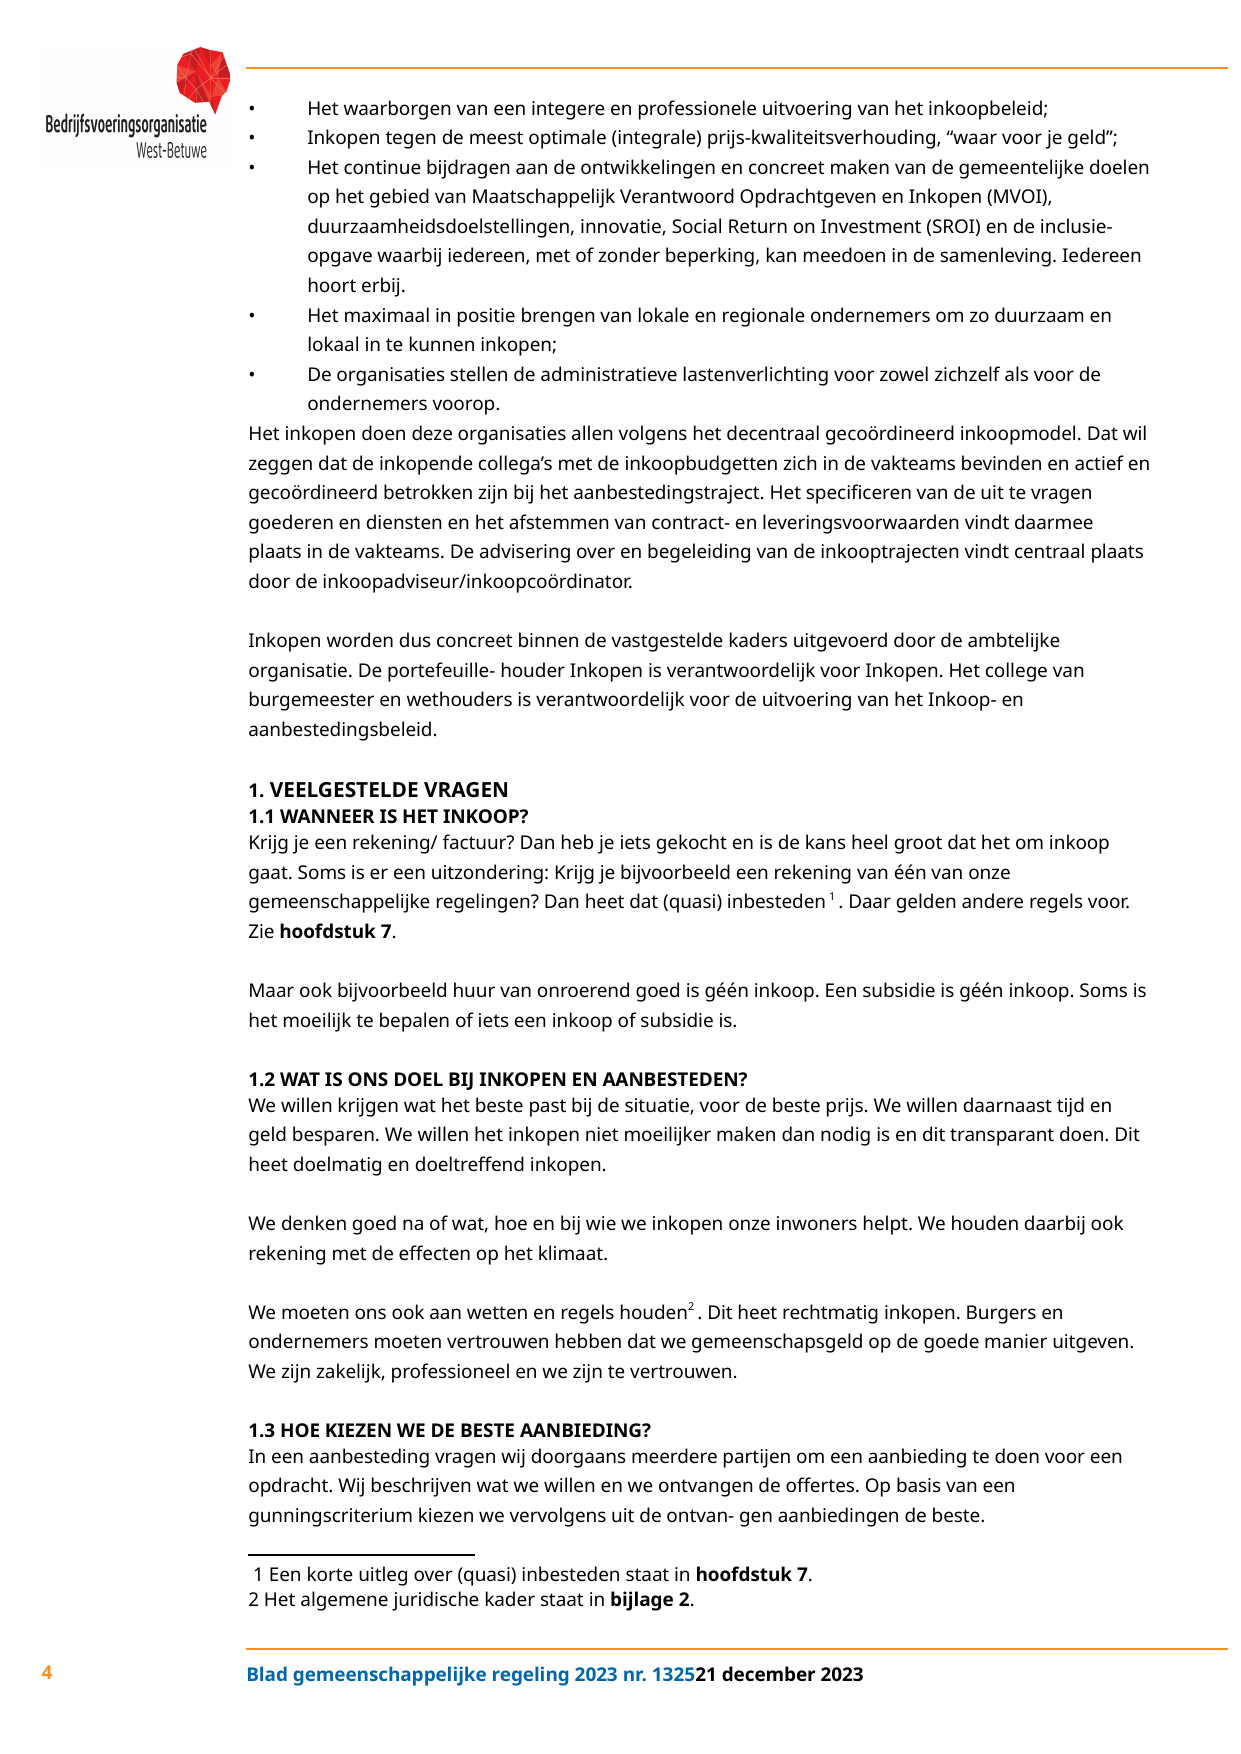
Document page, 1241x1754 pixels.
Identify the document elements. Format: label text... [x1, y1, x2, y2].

text 1. VEELGESTELDE VRAGEN [248, 775, 1152, 804]
text Een korte uitleg over (quasi) inbesteden staat in hoofdstuk 7. [248, 1561, 1152, 1586]
text We denken goed na of wat, hoe en bij wie we inkopen onze inwoners helpt. We houden daarbij ook rekening met de effecten op het klimaat. [248, 1210, 1152, 1265]
text 1.1 WANNEER IS HET INKOOP? [248, 804, 1152, 829]
list Het continue bijdragen aan de ontwikkelingen en concreet maken van de gemeentelijke doelen op het gebied van Maatschappelijk Verantwoord Opdrachtgeven en Inkopen (MVOI), duurzaamheidsdoelstellingen, innovatie, Social Return on Investment (SROI) en de inclusie-opgave waarbij iedereen, met of zonder beperking, kan meedoen in de samenleving. Iedereen hoort erbij. [248, 154, 1152, 298]
text 1.3 HOE KIEZEN WE DE BESTE AANBIEDING? [248, 1417, 1152, 1443]
list Inkopen tegen de meest optimale (integrale) prijs-kwaliteitsverhouding, “waar voor je geld”; [248, 124, 1152, 150]
text We moeten ons ook aan wetten en regels houden. Dit heet rechtmatig inkopen. Burgers en ondernemers moeten vertrouwen hebben dat we gemeenschapsgeld op de goede manier uitgeven. We zijn zakelijk, professioneel en we zijn te vertrouwen. [248, 1299, 1152, 1384]
text Maar ook bijvoorbeeld huur van onroerend goed is géén inkoop. Een subsidie is géén inkoop. Soms is het moeilijk te bepalen of iets een inkoop of subsidie is. [248, 977, 1152, 1033]
list Het waarborgen van een integere en professionele uitvoering van het inkoopbeleid; [248, 95, 1152, 121]
text We willen krijgen wat het beste past bij de situatie, voor de beste prijs. We willen daarnaast tijd en geld besparen. We willen het inkopen niet moeilijker maken dan nodig is en dit transparant doen. Dit heet doelmatig en doeltreffend inkopen. [248, 1092, 1152, 1177]
text Inkopen worden dus concreet binnen de vastgestelde kaders uitgevoerd door de ambtelijke organisatie. De portefeuille- houder Inkopen is verantwoordelijk voor Inkopen. Het college van burgemeester en wethouders is verantwoordelijk voor de uitvoering van het Inkoop- en aanbestedingsbeleid. [248, 627, 1152, 742]
text Het algemene juridische kader staat in bijlage 2. [248, 1586, 1152, 1612]
text In een aanbesteding vragen wij doorgaans meerdere partijen om een aanbieding te doen voor een opdracht. Wij beschrijven wat we willen en we ontvangen de offertes. Op basis van een gunningscriterium kiezen we vervolgens uit de ontvan- gen aanbiedingen de beste. [248, 1443, 1152, 1528]
list Het maximaal in positie brengen van lokale en regionale ondernemers om zo duurzaam en lokaal in te kunnen inkopen; [248, 302, 1152, 357]
text Het inkopen doen deze organisaties allen volgens het decentraal gecoördineerd inkoopmodel. Dat wil zeggen dat de inkopende collega’s met de inkoopbudgetten zich in de vakteams bevinden en actief en gecoördineerd betrokken zijn bij het aanbestedingstraject. Het specificeren van de uit te vragen goederen en diensten en het afstemmen van contract- en leveringsvoorwaarden vindt daarmee plaats in de vakteams. De advisering over en begeleiding van de inkooptrajecten vindt centraal plaats door de inkoopadviseur/inkoopcoördinator. [248, 420, 1152, 594]
list De organisaties stellen de administratieve lastenverlichting voor zowel zichzelf als voor de ondernemers voorop. [248, 361, 1152, 416]
text Krijg je een rekening/ factuur? Dan heb je iets gekocht en is de kans heel groot dat het om inkoop gaat. Soms is er een uitzondering: Krijg je bijvoorbeeld een rekening van één van onze gemeenschappelijke regelingen? Dan heet dat (quasi) inbesteden. Daar gelden andere regels voor. Zie hoofdstuk 7. [248, 829, 1152, 944]
text 1.2 WAT IS ONS DOEL BIJ INKOPEN EN AANBESTEDEN? [248, 1066, 1152, 1092]
picture [41, 47, 231, 172]
